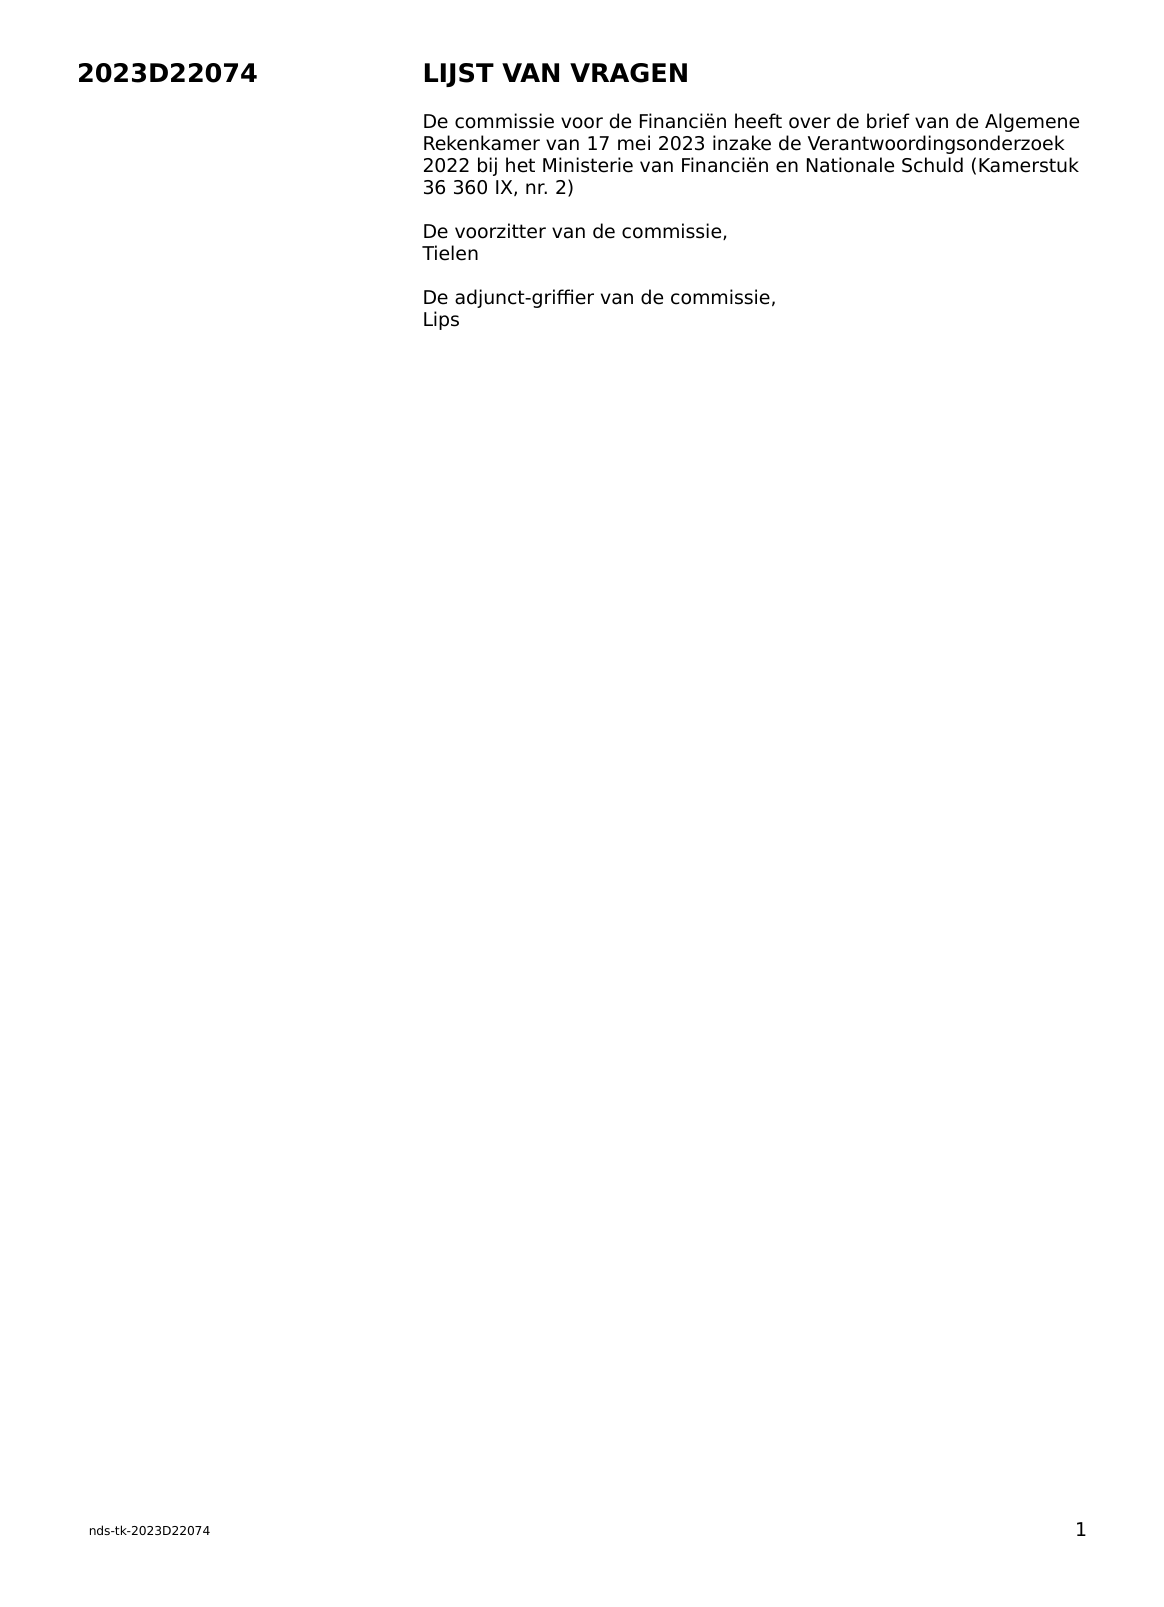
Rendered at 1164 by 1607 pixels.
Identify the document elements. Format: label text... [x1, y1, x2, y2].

text De voorzitter van de commissie, [422, 221, 1087, 243]
text De adjunct-griffier van de commissie, [422, 287, 1087, 309]
text De commissie voor de Financiën heeft over de brief van de Algemene Rekenkamer van 17 mei 2023 inzake de Verantwoordingsonderzoek 2022 bij het Ministerie van Financiën en Nationale Schuld (Kamerstuk 36 360 IX, nr. 2) [422, 111, 1087, 199]
text 2023D22074 LIJST VAN VRAGEN [77, 59, 1087, 89]
text nds-tk-2023D22074 [88, 1524, 323, 1538]
text Lips [422, 309, 1087, 331]
text Tielen [422, 243, 1087, 265]
